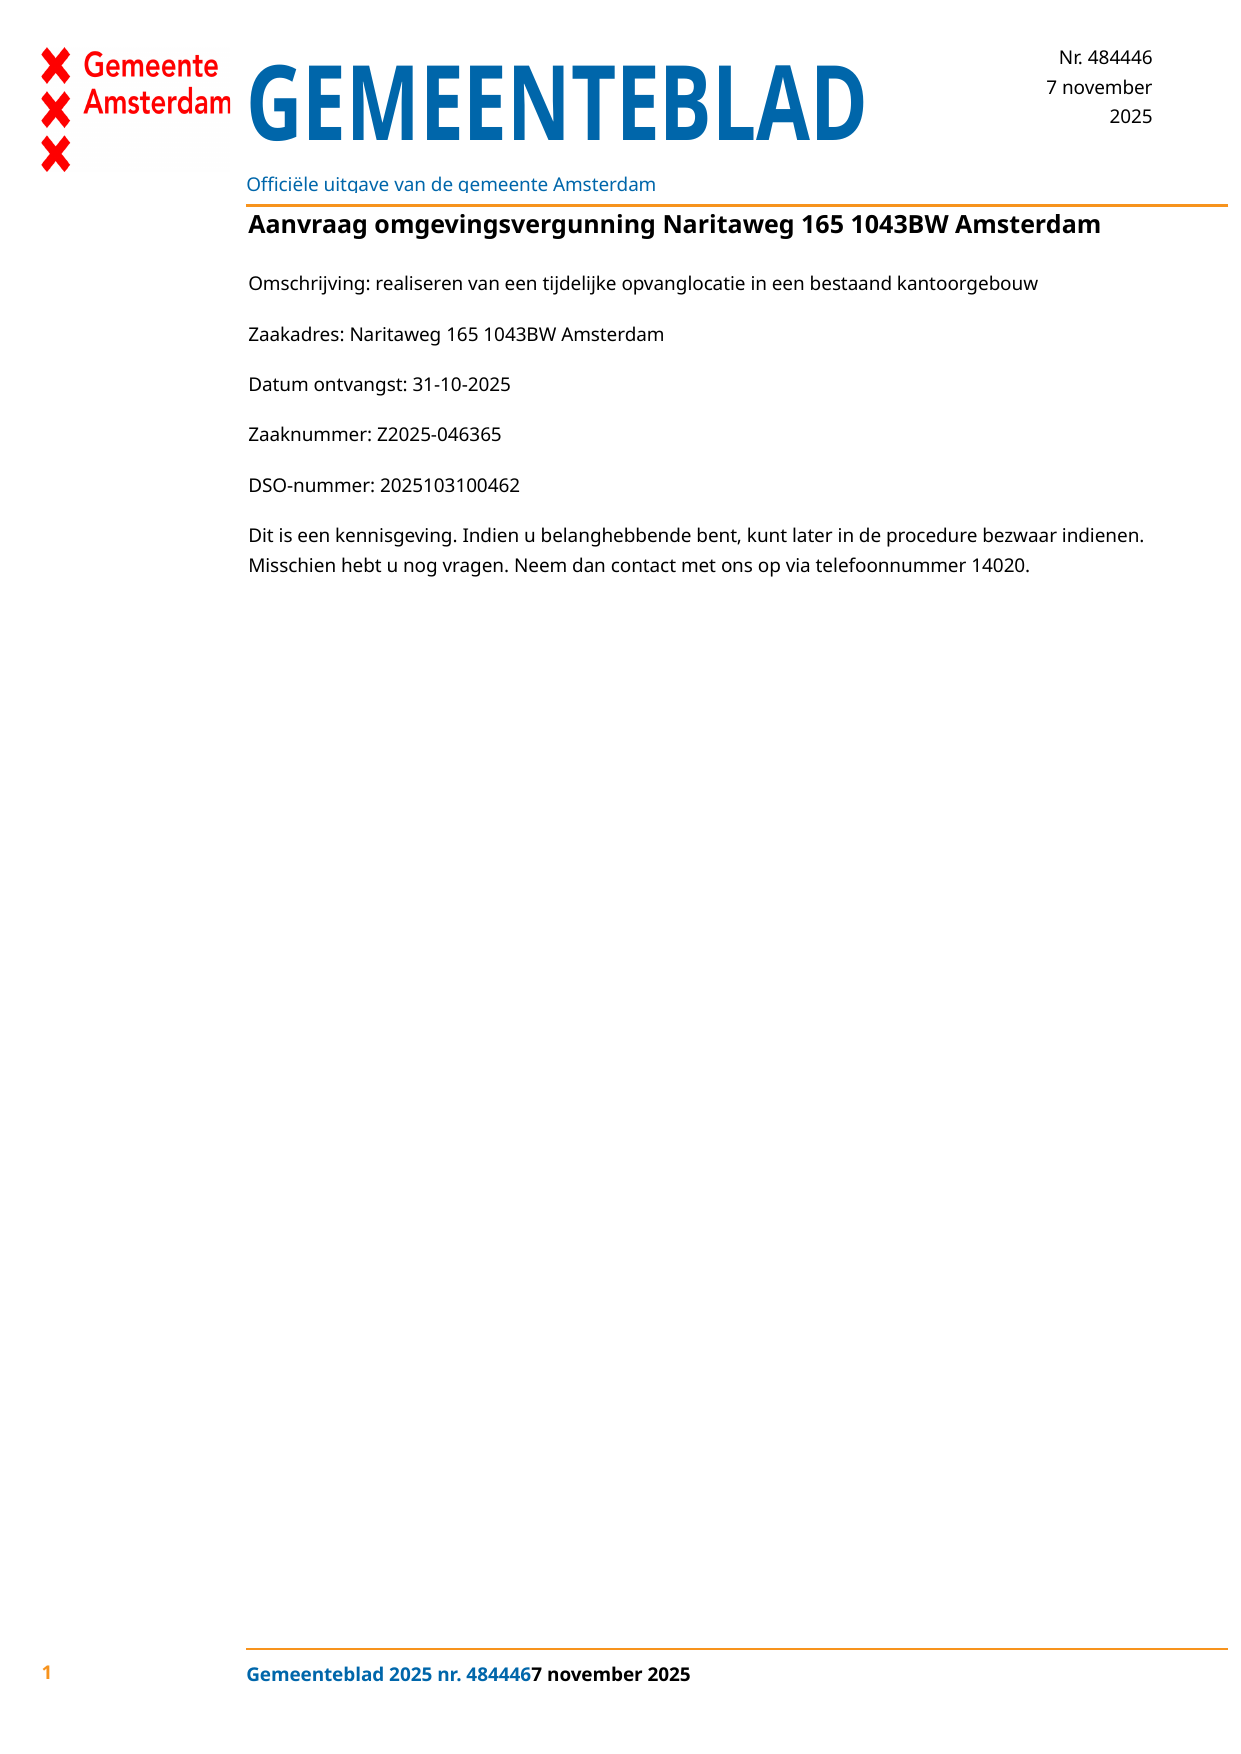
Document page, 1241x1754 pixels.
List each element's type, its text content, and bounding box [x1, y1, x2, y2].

text Zaaknummer: Z2025-046365 [248, 422, 1152, 447]
text Zaakadres: Naritaweg 165 1043BW Amsterdam [248, 321, 1152, 346]
picture [41, 47, 231, 172]
text Datum ontvangst: 31-10-2025 [248, 371, 1152, 397]
text Aanvraag omgevingsvergunning Naritaweg 165 1043BW Amsterdam [248, 207, 1152, 241]
text Dit is een kennisgeving. Indien u belanghebbende bent, kunt later in de procedure bezwaar indienen. Misschien hebt u nog vragen. Neem dan contact met ons op via telefoonnummer 14020. [248, 522, 1152, 578]
text Omschrijving: realiseren van een tijdelijke opvanglocatie in een bestaand kantoorgebouw [248, 270, 1152, 296]
text DSO-nummer: 2025103100462 [248, 472, 1152, 498]
